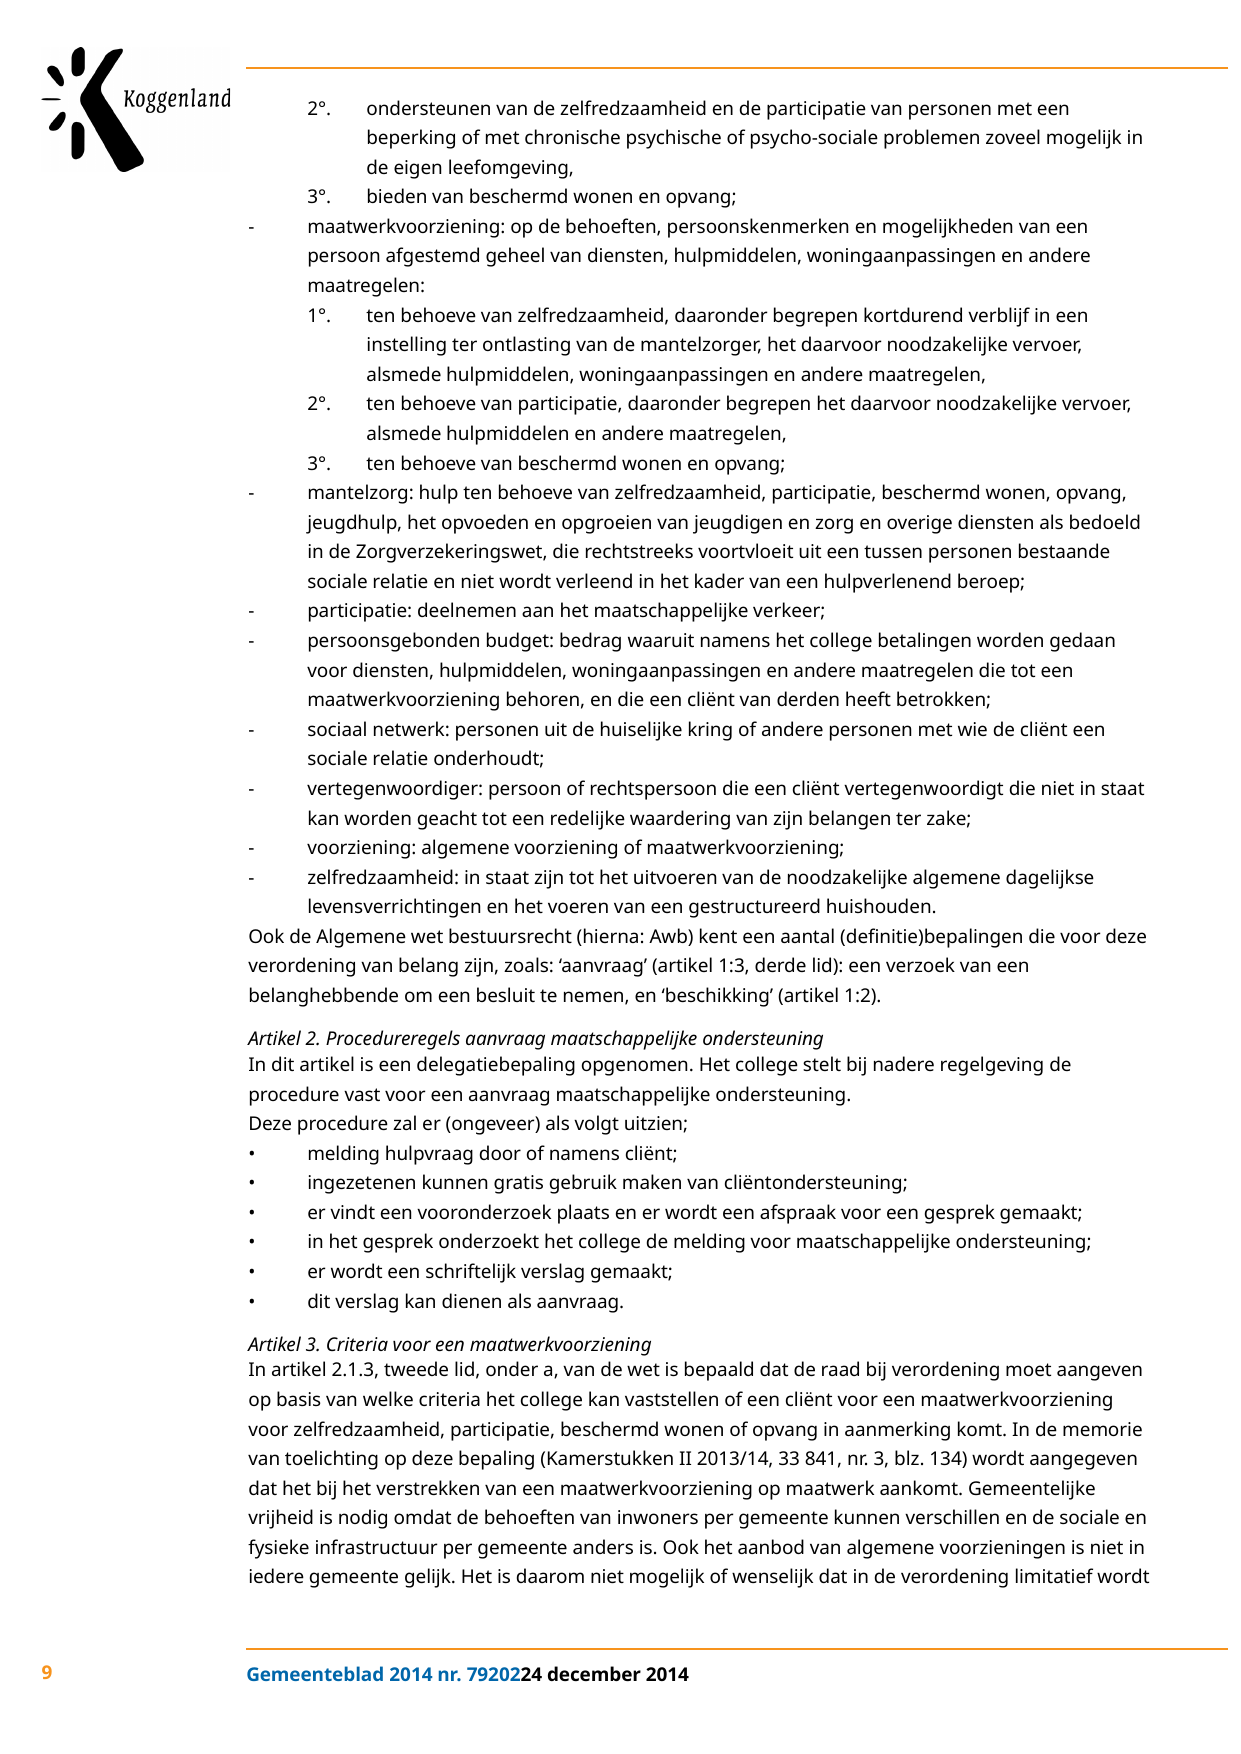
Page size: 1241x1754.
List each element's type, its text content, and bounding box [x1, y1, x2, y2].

list ten behoeve van beschermd wonen en opvang; [307, 450, 1152, 476]
list er vindt een vooronderzoek plaats en er wordt een afspraak voor een gesprek gemaakt; [248, 1199, 1152, 1225]
list maatwerkvoorziening: op de behoeften, persoonskenmerken en mogelijkheden van een persoon afgestemd geheel van diensten, hulpmiddelen, woningaanpassingen en andere maatregelen: [248, 213, 1152, 298]
picture [41, 47, 231, 172]
list sociaal netwerk: personen uit de huiselijke kring of andere personen met wie de cliënt een sociale relatie onderhoudt; [248, 716, 1152, 771]
list ten behoeve van participatie, daaronder begrepen het daarvoor noodzakelijke vervoer, alsmede hulpmiddelen en andere maatregelen, [307, 391, 1152, 446]
list bieden van beschermd wonen en opvang; [307, 183, 1152, 209]
text In dit artikel is een delegatiebepaling opgenomen. Het college stelt bij nadere regelgeving de procedure vast voor een aanvraag maatschappelijke ondersteuning. [248, 1051, 1152, 1106]
text Deze procedure zal er (ongeveer) als volgt uitzien; [248, 1110, 1152, 1136]
list zelfredzaamheid: in staat zijn tot het uitvoeren van de noodzakelijke algemene dagelijkse levensverrichtingen en het voeren van een gestructureerd huishouden. [248, 864, 1152, 919]
list er wordt een schriftelijk verslag gemaakt; [248, 1258, 1152, 1284]
list mantelzorg: hulp ten behoeve van zelfredzaamheid, participatie, beschermd wonen, opvang, jeugdhulp, het opvoeden en opgroeien van jeugdigen en zorg en overige diensten als bedoeld in de Zorgverzekeringswet, die rechtstreeks voortvloeit uit een tussen personen bestaande sociale relatie en niet wordt verleend in het kader van een hulpverlenend beroep; [248, 479, 1152, 594]
text In artikel 2.1.3, tweede lid, onder a, van de wet is bepaald dat de raad bij verordening moet aangeven op basis van welke criteria het college kan vaststellen of een cliënt voor een maatwerkvoorziening voor zelfredzaamheid, participatie, beschermd wonen of opvang in aanmerking komt. In de memorie van toelichting op deze bepaling (Kamerstukken II 2013/14, 33 841, nr. 3, blz. 134) wordt aangegeven dat het bij het verstrekken van een maatwerkvoorziening op maatwerk aankomt. Gemeentelijke vrijheid is nodig omdat de behoeften van inwoners per gemeente kunnen verschillen en de sociale en fysieke infrastructuur per gemeente anders is. Ook het aanbod van algemene voorzieningen is niet in iedere gemeente gelijk. Het is daarom niet mogelijk of wenselijk dat in de verordening limitatief wordt [248, 1357, 1152, 1589]
list voorziening: algemene voorziening of maatwerkvoorziening; [248, 834, 1152, 860]
text Ook de Algemene wet bestuursrecht (hierna: Awb) kent een aantal (definitie)bepalingen die voor deze verordening van belang zijn, zoals: ‘aanvraag’ (artikel 1:3, derde lid): een verzoek van een belanghebbende om een besluit te nemen, en ‘beschikking’ (artikel 1:2). [248, 923, 1152, 1008]
list ondersteunen van de zelfredzaamheid en de participatie van personen met een beperking of met chronische psychische of psycho-sociale problemen zoveel mogelijk in de eigen leefomgeving, [307, 95, 1152, 180]
list in het gesprek onderzoekt het college de melding voor maatschappelijke ondersteuning; [248, 1229, 1152, 1254]
list dit verslag kan dienen als aanvraag. [248, 1288, 1152, 1313]
list vertegenwoordiger: persoon of rechtspersoon die een cliënt vertegenwoordigt die niet in staat kan worden geacht tot een redelijke waardering van zijn belangen ter zake; [248, 775, 1152, 831]
list melding hulpvraag door of namens cliënt; [248, 1140, 1152, 1166]
list participatie: deelnemen aan het maatschappelijke verkeer; [248, 598, 1152, 623]
list ten behoeve van zelfredzaamheid, daaronder begrepen kortdurend verblijf in een instelling ter ontlasting van de mantelzorger, het daarvoor noodzakelijke vervoer, alsmede hulpmiddelen, woningaanpassingen en andere maatregelen, [307, 302, 1152, 387]
list ingezetenen kunnen gratis gebruik maken van cliëntondersteuning; [248, 1169, 1152, 1195]
text Artikel 3. Criteria voor een maatwerkvoorziening [248, 1331, 1152, 1357]
list persoonsgebonden budget: bedrag waaruit namens het college betalingen worden gedaan voor diensten, hulpmiddelen, woningaanpassingen en andere maatregelen die tot een maatwerkvoorziening behoren, en die een cliënt van derden heeft betrokken; [248, 627, 1152, 712]
text Artikel 2. Procedureregels aanvraag maatschappelijke ondersteuning [248, 1025, 1152, 1051]
